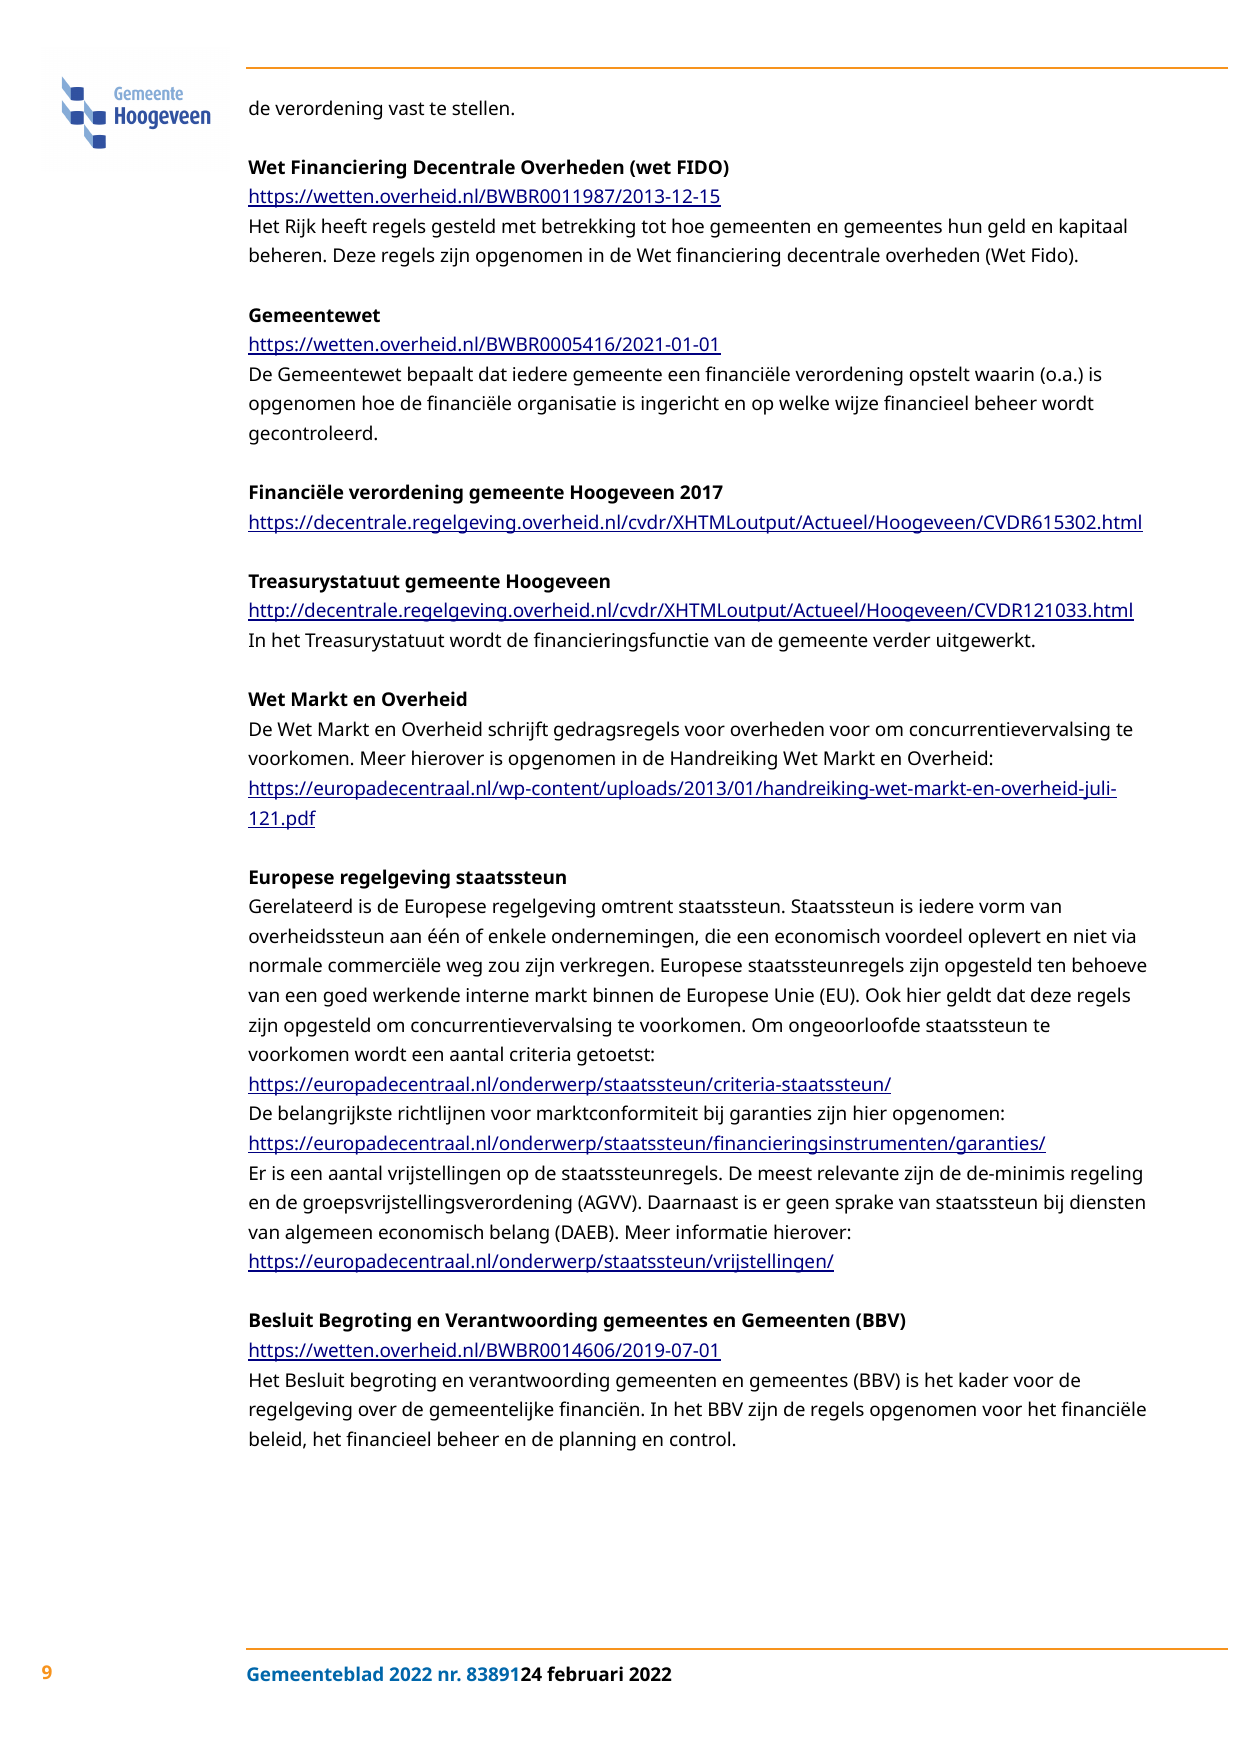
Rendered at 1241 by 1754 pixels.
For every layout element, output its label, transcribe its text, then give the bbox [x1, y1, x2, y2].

text In het Treasurystatuut wordt de financieringsfunctie van de gemeente verder uitgewerkt. [248, 627, 1152, 653]
text http://decentrale.regelgeving.overheid.nl/cvdr/XHTMLoutput/Actueel/Hoogeveen/CVDR121033.html [248, 598, 1152, 623]
text Gerelateerd is de Europese regelgeving omtrent staatssteun. Staatssteun is iedere vorm van overheidssteun aan één of enkele ondernemingen, die een economisch voordeel oplevert en niet via normale commerciële weg zou zijn verkregen. Europese staatssteunregels zijn opgesteld ten behoeve van een goed werkende interne markt binnen de Europese Unie (EU). Ook hier geldt dat deze regels zijn opgesteld om concurrentievervalsing te voorkomen. Om ongeoorloofde staatssteun te voorkomen wordt een aantal criteria getoetst: https://europadecentraal.nl/onderwerp/staatssteun/criteria-staatssteun/ [248, 893, 1152, 1097]
text Gemeentewet [248, 302, 1152, 328]
text Europese regelgeving staatssteun [248, 864, 1152, 890]
text De Gemeentewet bepaalt dat iedere gemeente een financiële verordening opstelt waarin (o.a.) is opgenomen hoe de financiële organisatie is ingericht en op welke wijze financieel beheer wordt gecontroleerd. [248, 361, 1152, 446]
text https://wetten.overheid.nl/BWBR0011987/2013-12-15 [248, 183, 1152, 209]
text https://wetten.overheid.nl/BWBR0014606/2019-07-01 [248, 1337, 1152, 1363]
text https://wetten.overheid.nl/BWBR0005416/2021-01-01 [248, 331, 1152, 357]
text Wet Markt en Overheid [248, 686, 1152, 712]
text Besluit Begroting en Verantwoording gemeentes en Gemeenten (BBV) [248, 1308, 1152, 1333]
picture [41, 47, 231, 172]
text Treasurystatuut gemeente Hoogeveen [248, 568, 1152, 594]
text Wet Financiering Decentrale Overheden (wet FIDO) [248, 154, 1152, 180]
text Er is een aantal vrijstellingen op de staatssteunregels. De meest relevante zijn de de-minimis regeling en de groepsvrijstellingsverordening (AGVV). Daarnaast is er geen sprake van staatssteun bij diensten van algemeen economisch belang (DAEB). Meer informatie hierover: https://europadecentraal.nl/onderwerp/staatssteun/vrijstellingen/ [248, 1160, 1152, 1274]
text De belangrijkste richtlijnen voor marktconformiteit bij garanties zijn hier opgenomen: https://europadecentraal.nl/onderwerp/staatssteun/financieringsinstrumenten/garanties/ [248, 1101, 1152, 1156]
text https://decentrale.regelgeving.overheid.nl/cvdr/XHTMLoutput/Actueel/Hoogeveen/CVDR615302.html [248, 509, 1152, 535]
text Het Rijk heeft regels gesteld met betrekking tot hoe gemeenten en gemeentes hun geld en kapitaal beheren. Deze regels zijn opgenomen in de Wet financiering decentrale overheden (Wet Fido). [248, 213, 1152, 268]
text Financiële verordening gemeente Hoogeveen 2017 [248, 479, 1152, 505]
text De Wet Markt en Overheid schrijft gedragsregels voor overheden voor om concurrentievervalsing te voorkomen. Meer hierover is opgenomen in de Handreiking Wet Markt en Overheid: https://europadecentraal.nl/wp-content/uploads/2013/01/handreiking-wet-markt-en-overheid-juli-121.pdf [248, 716, 1152, 831]
text de verordening vast te stellen. [248, 95, 1152, 121]
text Het Besluit begroting en verantwoording gemeenten en gemeentes (BBV) is het kader voor de regelgeving over de gemeentelijke financiën. In het BBV zijn de regels opgenomen voor het financiële beleid, het financieel beheer en de planning en control. [248, 1367, 1152, 1452]
